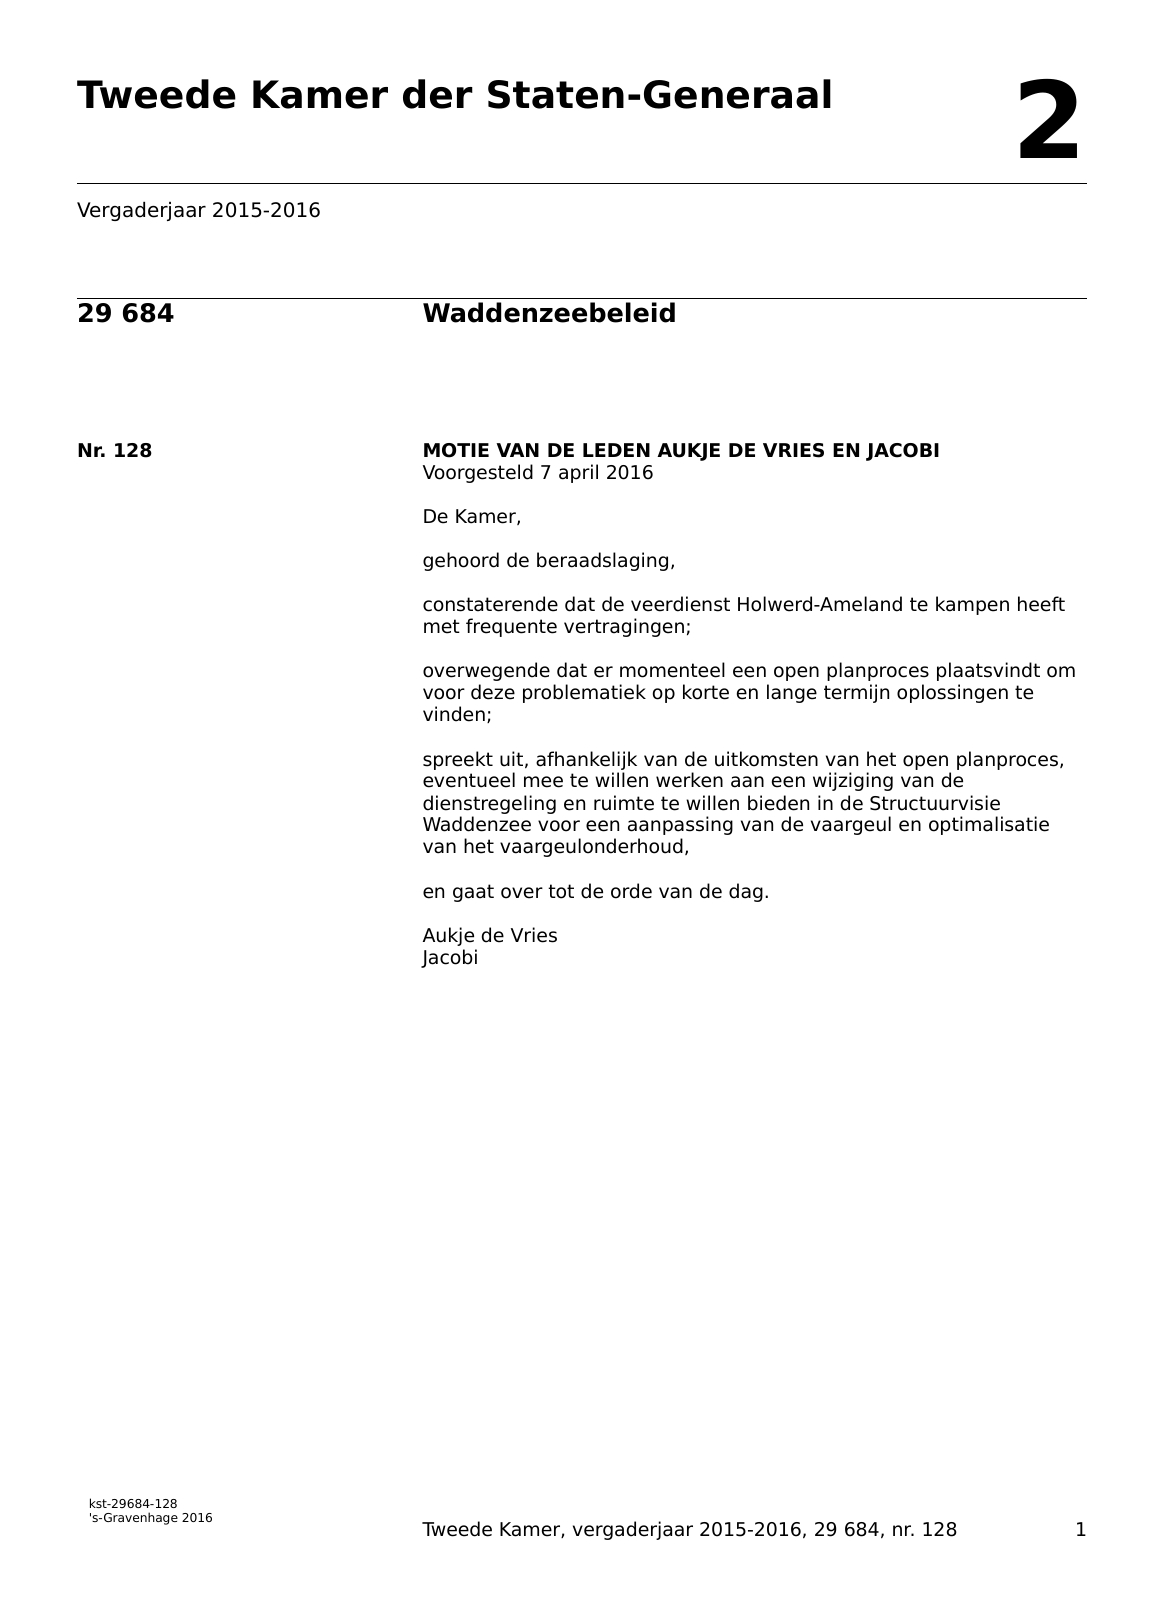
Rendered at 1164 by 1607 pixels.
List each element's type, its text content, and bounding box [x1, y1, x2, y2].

text en gaat over tot de orde van de dag. [422, 881, 1087, 902]
table_cell Vergaderjaar 2015-2016 [77, 184, 1087, 298]
text Jacobi [422, 947, 1087, 969]
text 's-Gravenhage 2016 [88, 1511, 323, 1525]
text kst-29684-128 [88, 1497, 323, 1511]
text Voorgesteld 7 april 2016 [422, 462, 1087, 484]
text gehoord de beraadslaging, [422, 550, 1087, 572]
subtitle Nr. 128 MOTIE VAN DE LEDEN AUKJE DE VRIES EN JACOBI [77, 440, 1087, 462]
text overwegende dat er momenteel een open planproces plaatsvindt om voor deze problematiek op korte en lange termijn oplossingen te vinden; [422, 660, 1087, 726]
table_header 2 [886, 59, 1087, 183]
table_header Tweede Kamer der Staten-Generaal [77, 59, 886, 183]
text constaterende dat de veerdienst Holwerd-Ameland te kampen heeft met frequente vertragingen; [422, 594, 1087, 638]
subtitle 29 684 Waddenzeebeleid [77, 299, 1087, 329]
text De Kamer, [422, 506, 1087, 528]
text Aukje de Vries [422, 925, 1087, 947]
text spreekt uit, afhankelijk van de uitkomsten van het open planproces, eventueel mee te willen werken aan een wijziging van de dienstregeling en ruimte te willen bieden in de Structuurvisie Waddenzee voor een aanpassing van de vaargeul en optimalisatie van het vaargeulonderhoud, [422, 748, 1087, 858]
